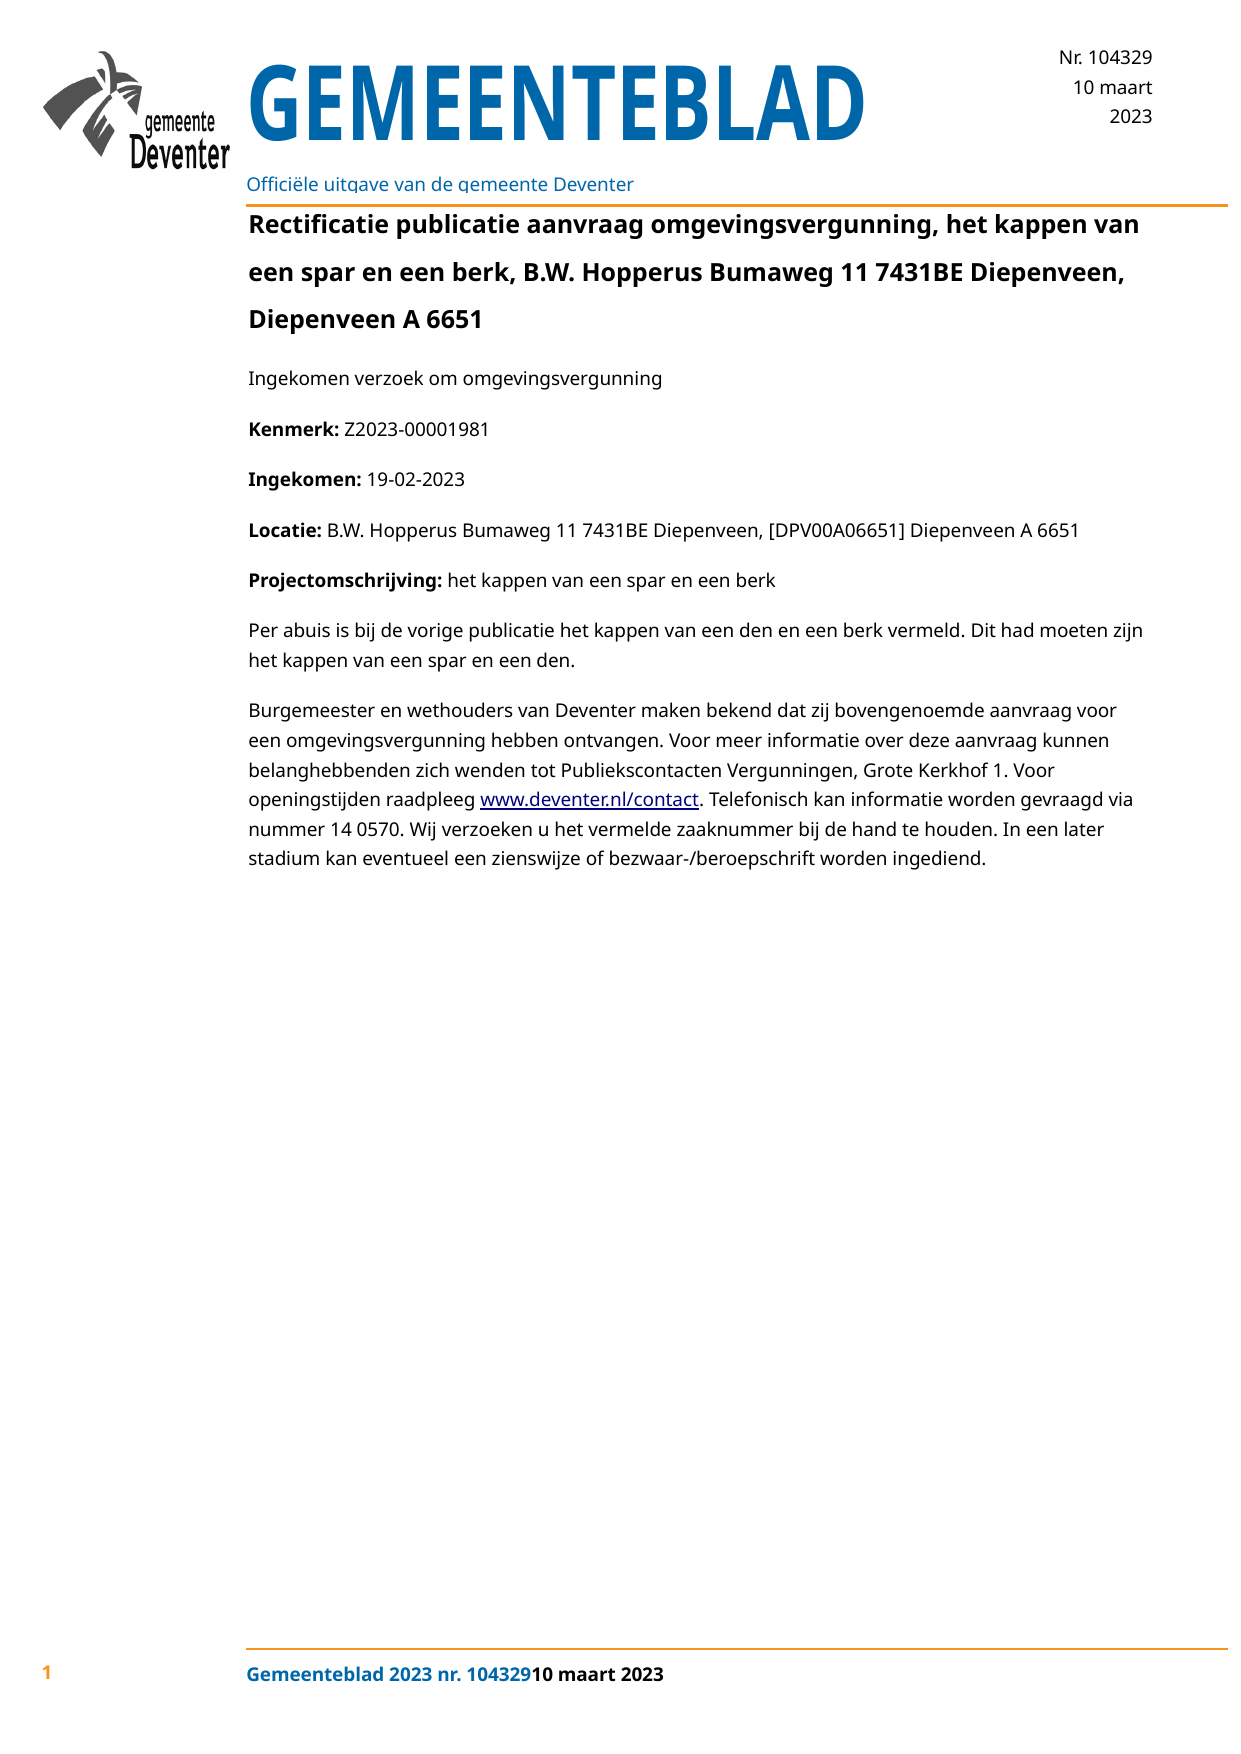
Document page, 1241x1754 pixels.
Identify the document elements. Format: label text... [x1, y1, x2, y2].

text Ingekomen: 19-02-2023 [248, 466, 1152, 492]
text Per abuis is bij de vorige publicatie het kappen van een den en een berk vermeld. Dit had moeten zijn het kappen van een spar en een den. [248, 618, 1152, 673]
text Ingekomen verzoek om omgevingsvergunning [248, 366, 1152, 391]
text Kenmerk: Z2023-00001981 [248, 416, 1152, 442]
text Locatie: B.W. Hopperus Bumaweg 11 7431BE Diepenveen, [DPV00A06651] Diepenveen A 6651 [248, 517, 1152, 542]
text Rectificatie publicatie aanvraag omgevingsvergunning, het kappen van een spar en een berk, B.W. Hopperus Bumaweg 11 7431BE Diepenveen, Diepenveen A 6651 [248, 207, 1152, 336]
text Projectomschrijving: het kappen van een spar en een berk [248, 567, 1152, 593]
text Burgemeester en wethouders van Deventer maken bekend dat zij bovengenoemde aanvraag voor een omgevingsvergunning hebben ontvangen. Voor meer informatie over deze aanvraag kunnen belanghebbenden zich wenden tot Publiekscontacten Vergunningen, Grote Kerkhof 1. Voor openingstijden raadpleeg www.deventer.nl/contact. Telefonisch kan informatie worden gevraagd via nummer 14 0570. Wij verzoeken u het vermelde zaaknummer bij de hand te houden. In een later stadium kan eventueel een zienswijze of bezwaar-/beroepschrift worden ingediend. [248, 698, 1152, 871]
picture [41, 47, 231, 172]
